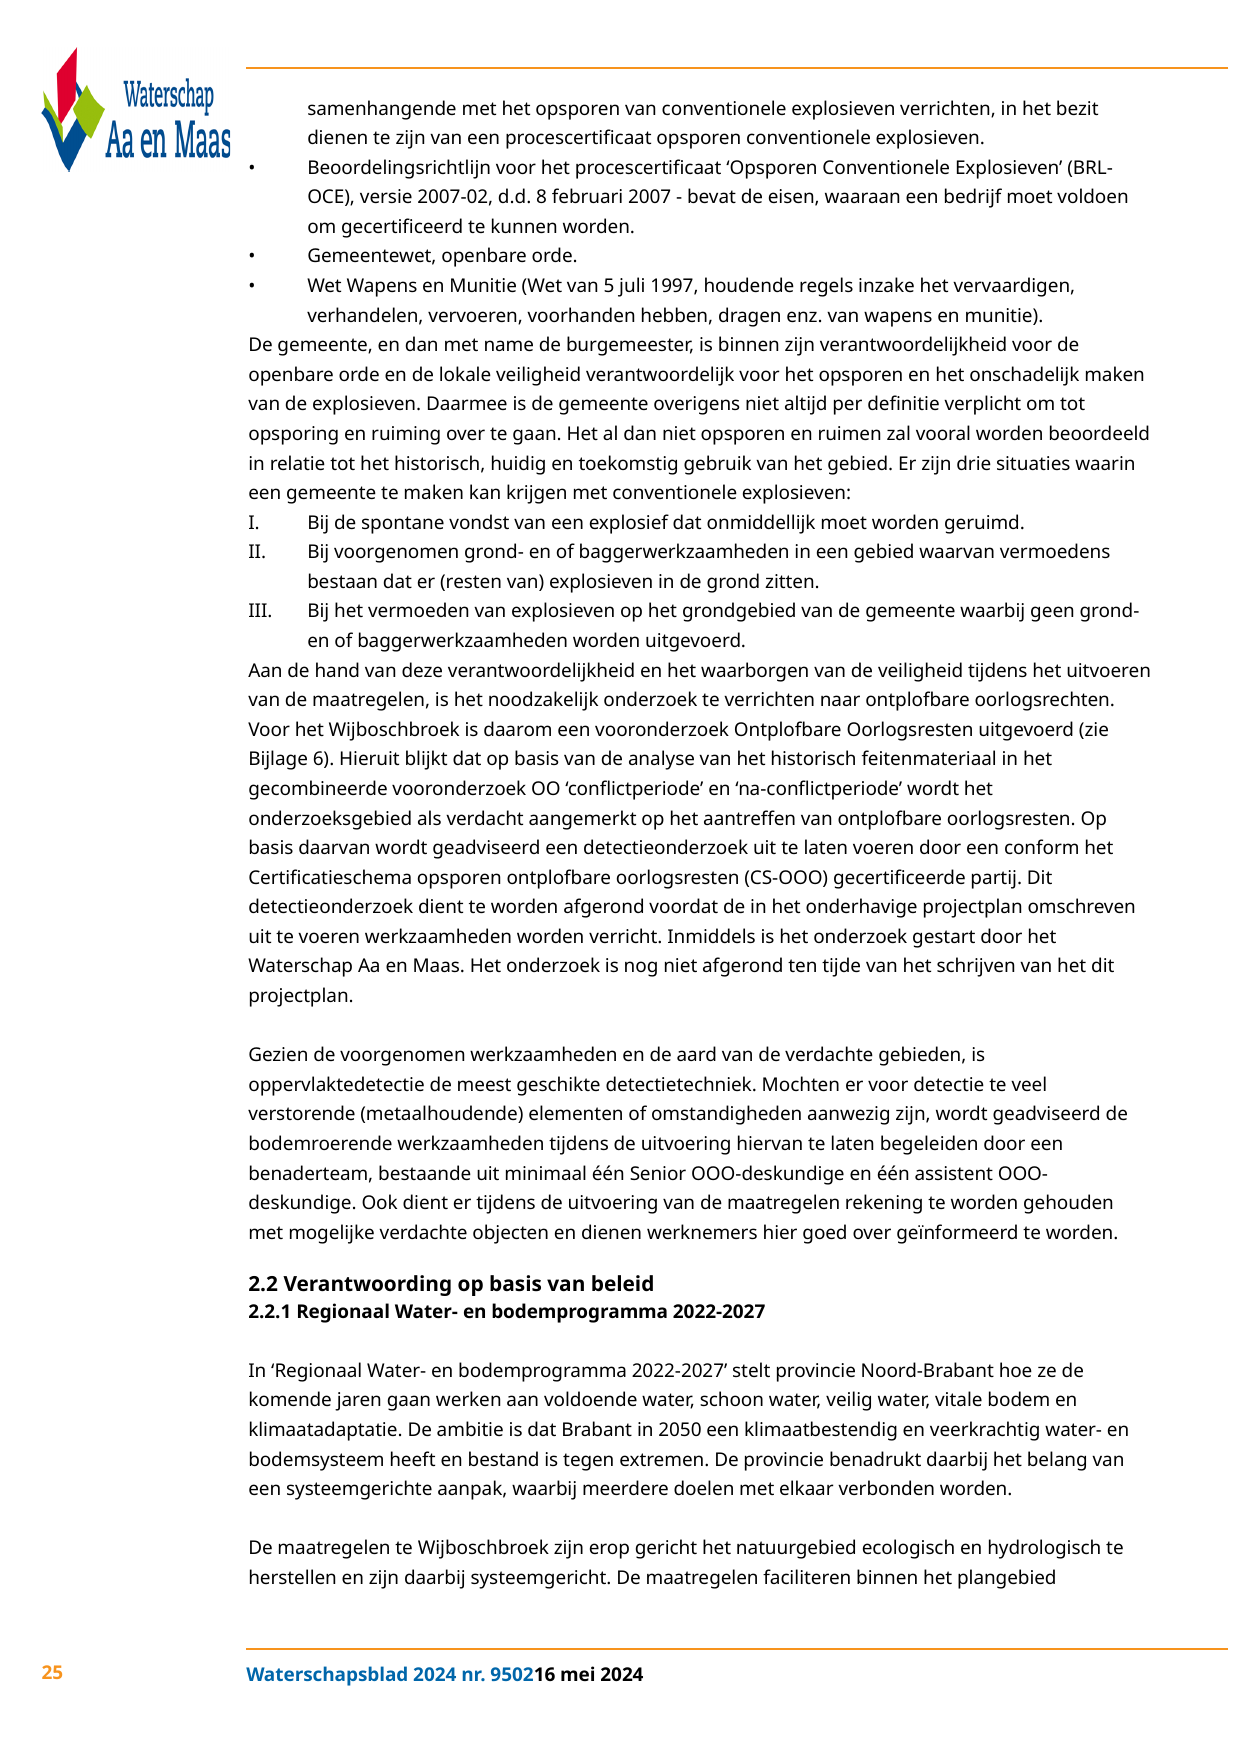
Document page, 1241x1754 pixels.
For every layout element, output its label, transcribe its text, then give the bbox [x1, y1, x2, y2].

text Gezien de voorgenomen werkzaamheden en de aard van de verdachte gebieden, is oppervlaktedetectie de meest geschikte detectietechniek. Mochten er voor detectie te veel verstorende (metaalhoudende) elementen of omstandigheden aanwezig zijn, wordt geadviseerd de bodemroerende werkzaamheden tijdens de uitvoering hiervan te laten begeleiden door een benaderteam, bestaande uit minimaal één Senior OOO-deskundige en één assistent OOO-deskundige. Ook dient er tijdens de uitvoering van de maatregelen rekening te worden gehouden met mogelijke verdachte objecten en dienen werknemers hier goed over geïnformeerd te worden. [248, 1041, 1152, 1245]
text De maatregelen te Wijboschbroek zijn erop gericht het natuurgebied ecologisch en hydrologisch te herstellen en zijn daarbij systeemgericht. De maatregelen faciliteren binnen het plangebied [248, 1534, 1152, 1590]
list Bij voorgenomen grond- en of baggerwerkzaamheden in een gebied waarvan vermoedens bestaan dat er (resten van) explosieven in de grond zitten. [248, 538, 1152, 594]
list Gemeentewet, openbare orde. [248, 243, 1152, 268]
list Bij het vermoeden van explosieven op het grondgebied van de gemeente waarbij geen grond- en of baggerwerkzaamheden worden uitgevoerd. [248, 598, 1152, 653]
picture [41, 47, 231, 172]
text In ‘Regionaal Water- en bodemprogramma 2022-2027’ stelt provincie Noord-Brabant hoe ze de komende jaren gaan werken aan voldoende water, schoon water, veilig water, vitale bodem en klimaatadaptatie. De ambitie is dat Brabant in 2050 een klimaatbestendig en veerkrachtig water- en bodemsysteem heeft en bestand is tegen extremen. De provincie benadrukt daarbij het belang van een systeemgerichte aanpak, waarbij meerdere doelen met elkaar verbonden worden. [248, 1357, 1152, 1501]
text 2.2.1 Regionaal Water- en bodemprogramma 2022-2027 [248, 1298, 1152, 1323]
text 2.2 Verantwoording op basis van beleid [248, 1269, 1152, 1298]
list samenhangende met het opsporen van conventionele explosieven verrichten, in het bezit dienen te zijn van een procescertificaat opsporen conventionele explosieven. [248, 95, 1152, 150]
text Aan de hand van deze verantwoordelijkheid en het waarborgen van de veiligheid tijdens het uitvoeren van de maatregelen, is het noodzakelijk onderzoek te verrichten naar ontplofbare oorlogsrechten. Voor het Wijboschbroek is daarom een vooronderzoek Ontplofbare Oorlogsresten uitgevoerd (zie Bijlage 6). Hieruit blijkt dat op basis van de analyse van het historisch feitenmateriaal in het gecombineerde vooronderzoek OO ‘conflictperiode’ en ‘na-conflictperiode’ wordt het onderzoeksgebied als verdacht aangemerkt op het aantreffen van ontplofbare oorlogsresten. Op basis daarvan wordt geadviseerd een detectieonderzoek uit te laten voeren door een conform het Certificatieschema opsporen ontplofbare oorlogsresten (CS-OOO) gecertificeerde partij. Dit detectieonderzoek dient te worden afgerond voordat de in het onderhavige projectplan omschreven uit te voeren werkzaamheden worden verricht. Inmiddels is het onderzoek gestart door het Waterschap Aa en Maas. Het onderzoek is nog niet afgerond ten tijde van het schrijven van het dit projectplan. [248, 657, 1152, 1008]
list Bij de spontane vondst van een explosief dat onmiddellijk moet worden geruimd. [248, 509, 1152, 535]
text De gemeente, en dan met name de burgemeester, is binnen zijn verantwoordelijkheid voor de openbare orde en de lokale veiligheid verantwoordelijk voor het opsporen en het onschadelijk maken van de explosieven. Daarmee is de gemeente overigens niet altijd per definitie verplicht om tot opsporing en ruiming over te gaan. Het al dan niet opsporen en ruimen zal vooral worden beoordeeld in relatie tot het historisch, huidig en toekomstig gebruik van het gebied. Er zijn drie situaties waarin een gemeente te maken kan krijgen met conventionele explosieven: [248, 331, 1152, 505]
list Beoordelingsrichtlijn voor het procescertificaat ‘Opsporen Conventionele Explosieven’ (BRL-OCE), versie 2007-02, d.d. 8 februari 2007 - bevat de eisen, waaraan een bedrijf moet voldoen om gecertificeerd te kunnen worden. [248, 154, 1152, 239]
list Wet Wapens en Munitie (Wet van 5 juli 1997, houdende regels inzake het vervaardigen, verhandelen, vervoeren, voorhanden hebben, dragen enz. van wapens en munitie). [248, 272, 1152, 328]
